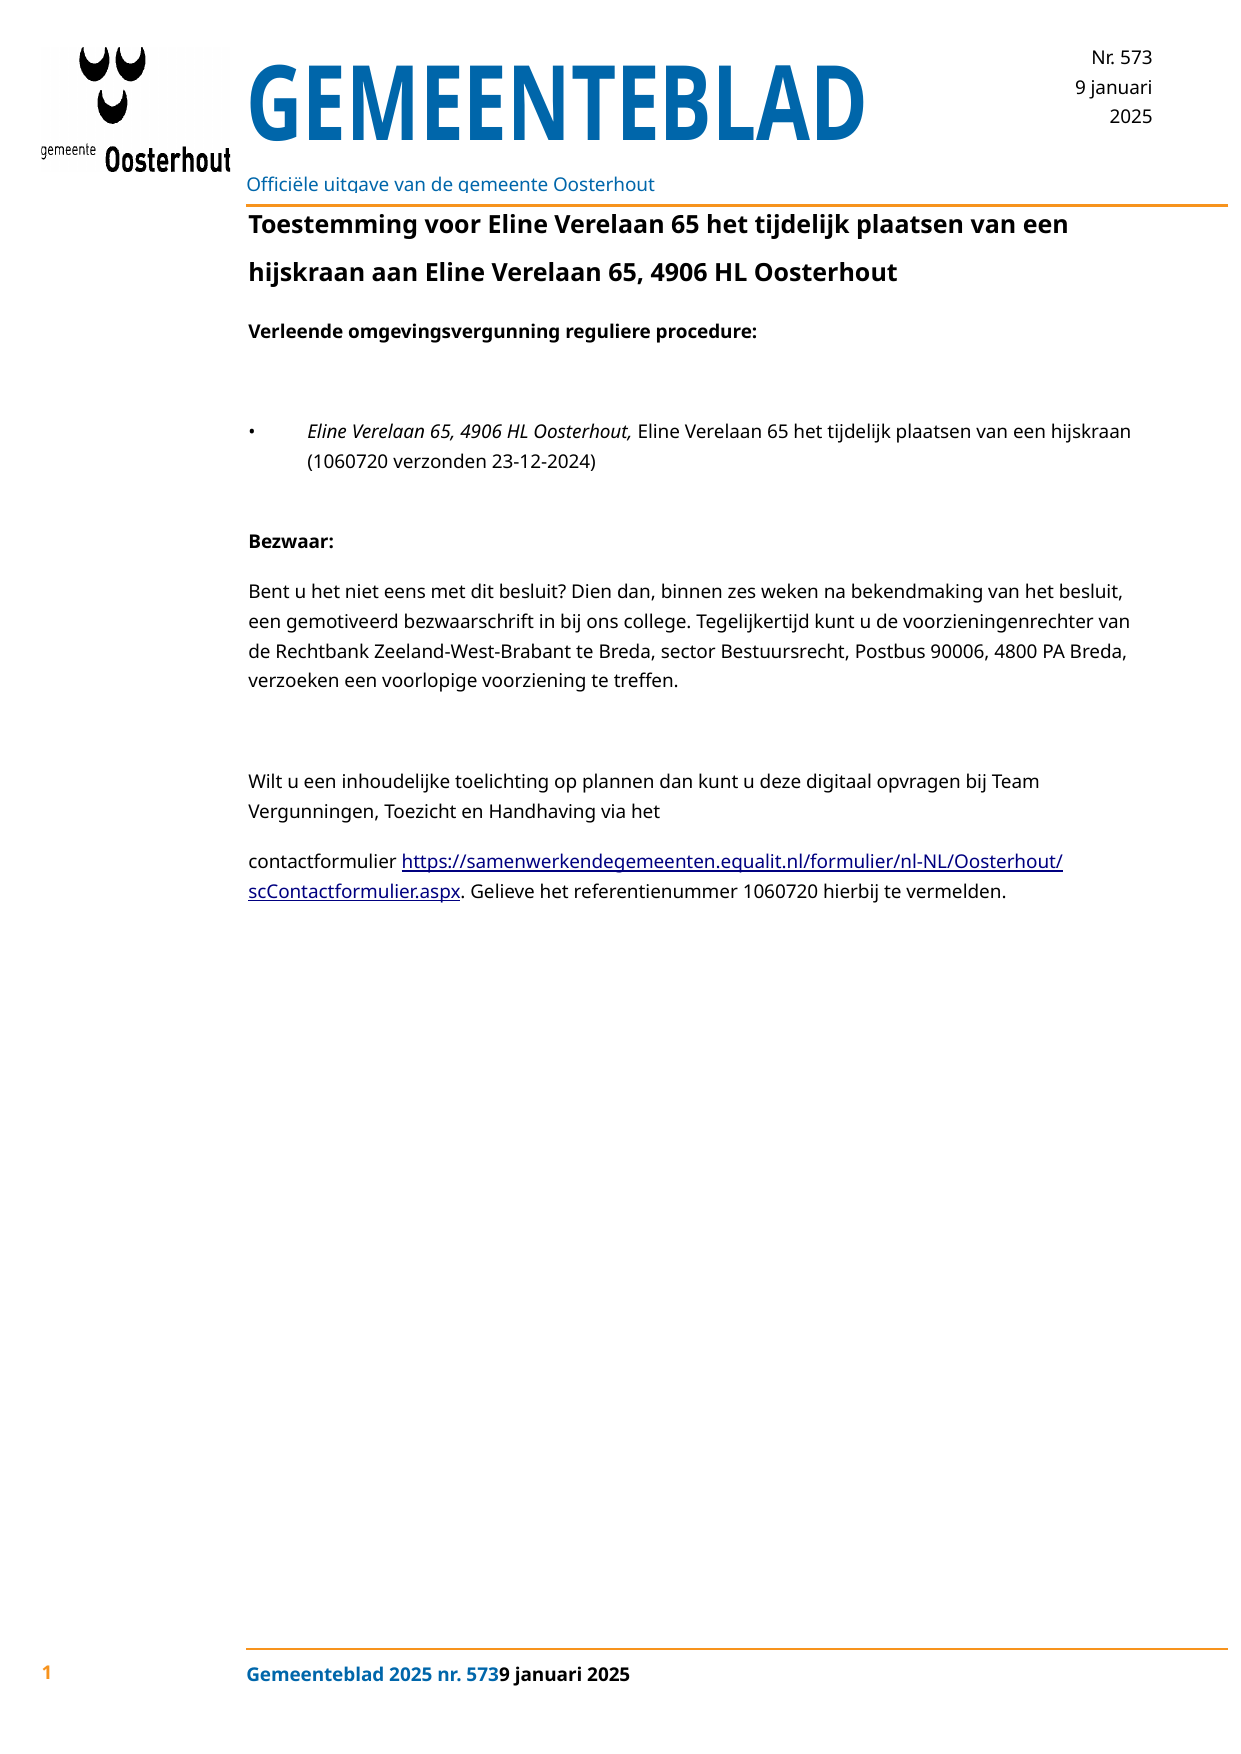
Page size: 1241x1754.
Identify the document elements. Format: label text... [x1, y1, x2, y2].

picture [41, 47, 231, 172]
text Wilt u een inhoudelijke toelichting op plannen dan kunt u deze digitaal opvragen bij Team Vergunningen, Toezicht en Handhaving via het [248, 768, 1152, 824]
list Eline Verelaan 65, 4906 HL Oosterhout, Eline Verelaan 65 het tijdelijk plaatsen van een hijskraan (1060720 verzonden 23-12-2024) [248, 419, 1152, 474]
text Bezwaar: [248, 528, 1152, 554]
text Bent u het niet eens met dit besluit? Dien dan, binnen zes weken na bekendmaking van het besluit, een gemotiveerd bezwaarschrift in bij ons college. Tegelijkertijd kunt u de voorzieningenrechter van de Rechtbank Zeeland-West-Brabant te Breda, sector Bestuursrecht, Postbus 90006, 4800 PA Breda, verzoeken een voorlopige voorziening te treffen. [248, 579, 1152, 693]
text contactformulier https://samenwerkendegemeenten.equalit.nl/formulier/nl-NL/Oosterhout/scContactformulier.aspx. Gelieve het referentienummer 1060720 hierbij te vermelden. [248, 848, 1152, 904]
text Toestemming voor Eline Verelaan 65 het tijdelijk plaatsen van een hijskraan aan Eline Verelaan 65, 4906 HL Oosterhout [248, 207, 1152, 288]
text Verleende omgevingsvergunning reguliere procedure: [248, 318, 1152, 344]
